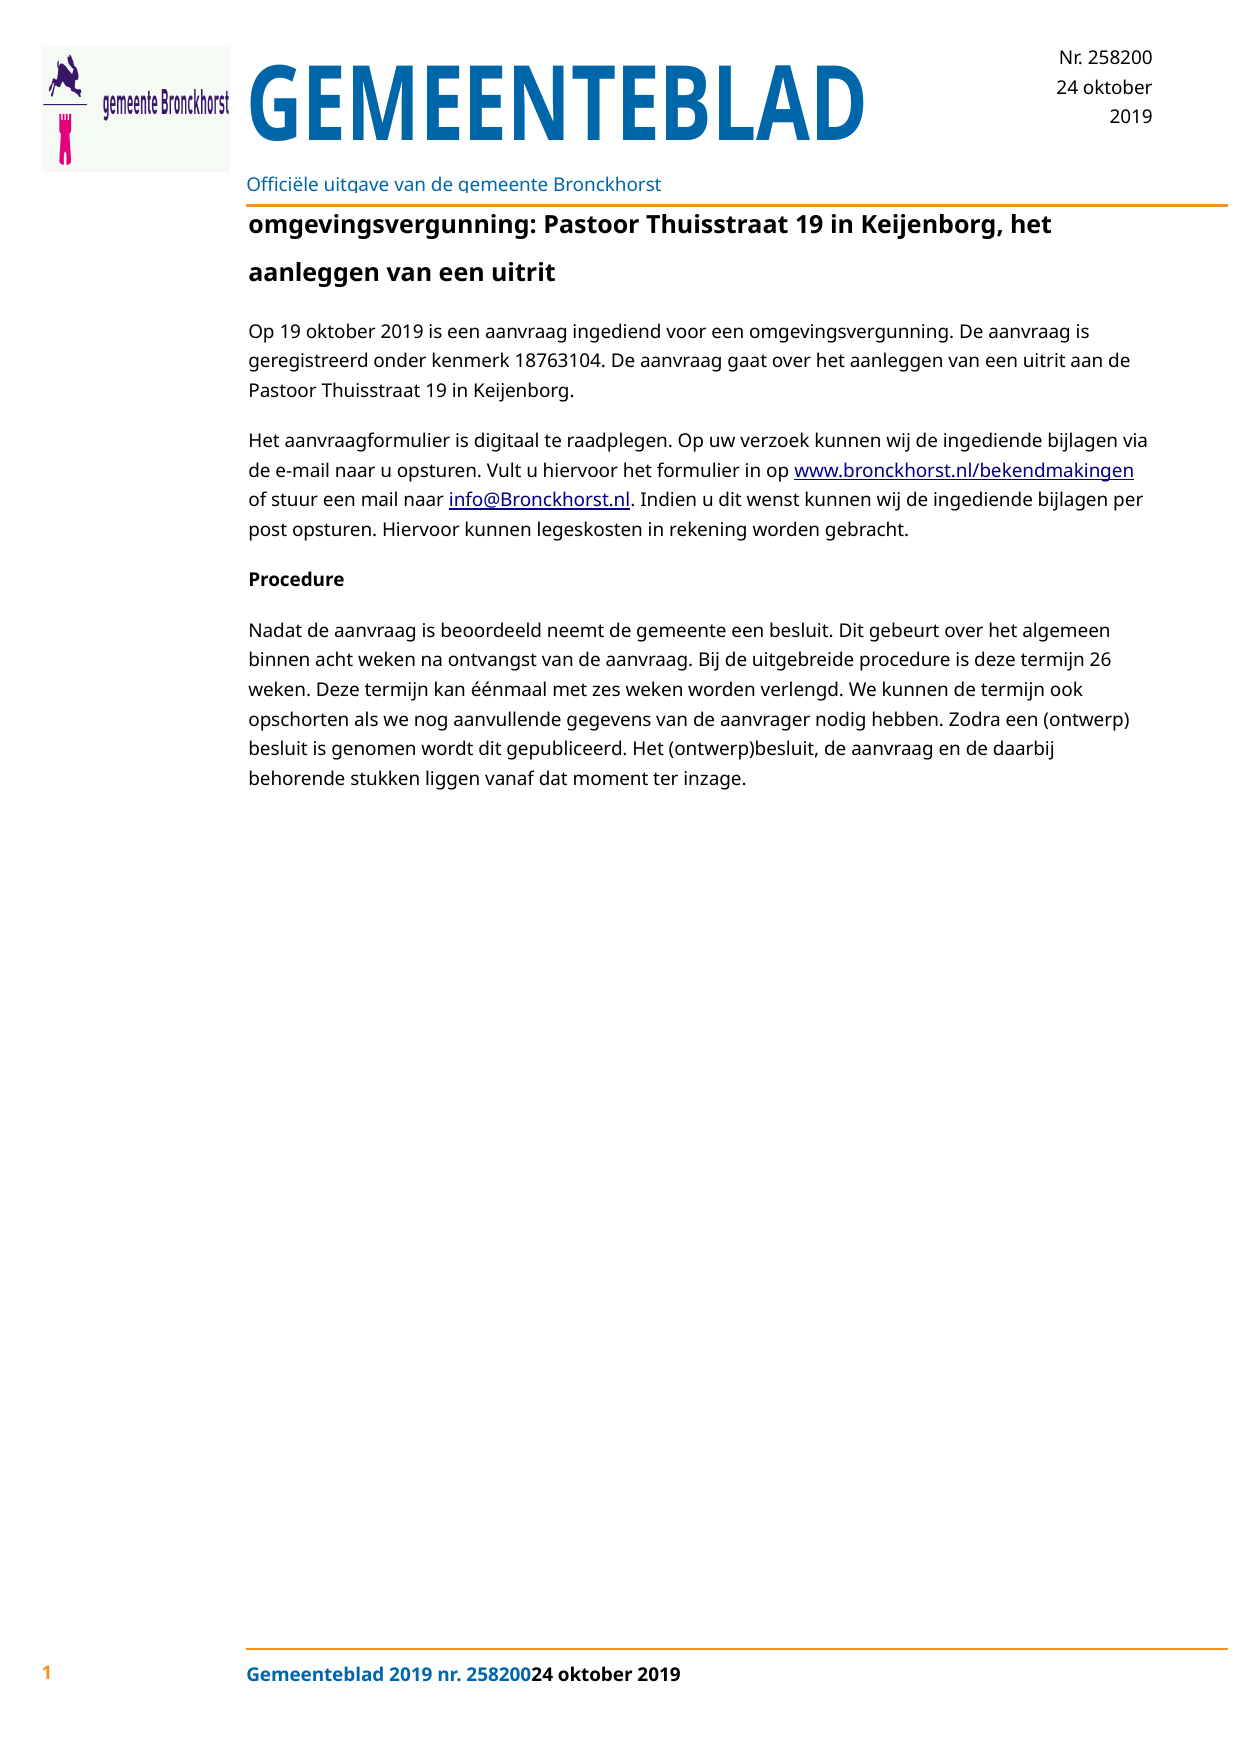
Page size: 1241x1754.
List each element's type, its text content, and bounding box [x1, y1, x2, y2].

text Procedure [248, 567, 1152, 592]
text Het aanvraagformulier is digitaal te raadplegen. Op uw verzoek kunnen wij de ingediende bijlagen via de e-mail naar u opsturen. Vult u hiervoor het formulier in op www.bronckhorst.nl/bekendmakingen of stuur een mail naar info@Bronckhorst.nl. Indien u dit wenst kunnen wij de ingediende bijlagen per post opsturen. Hiervoor kunnen legeskosten in rekening worden gebracht. [248, 427, 1152, 542]
text Nadat de aanvraag is beoordeeld neemt de gemeente een besluit. Dit gebeurt over het algemeen binnen acht weken na ontvangst van de aanvraag. Bij de uitgebreide procedure is deze termijn 26 weken. Deze termijn kan éénmaal met zes weken worden verlengd. We kunnen de termijn ook opschorten als we nog aanvullende gegevens van de aanvrager nodig hebben. Zodra een (ontwerp) besluit is genomen wordt dit gepubliceerd. Het (ontwerp)besluit, de aanvraag en de daarbij behorende stukken liggen vanaf dat moment ter inzage. [248, 617, 1152, 791]
picture [41, 47, 231, 172]
text omgevingsvergunning: Pastoor Thuisstraat 19 in Keijenborg, het aanleggen van een uitrit [248, 207, 1152, 288]
text Op 19 oktober 2019 is een aanvraag ingediend voor een omgevingsvergunning. De aanvraag is geregistreerd onder kenmerk 18763104. De aanvraag gaat over het aanleggen van een uitrit aan de Pastoor Thuisstraat 19 in Keijenborg. [248, 318, 1152, 403]
